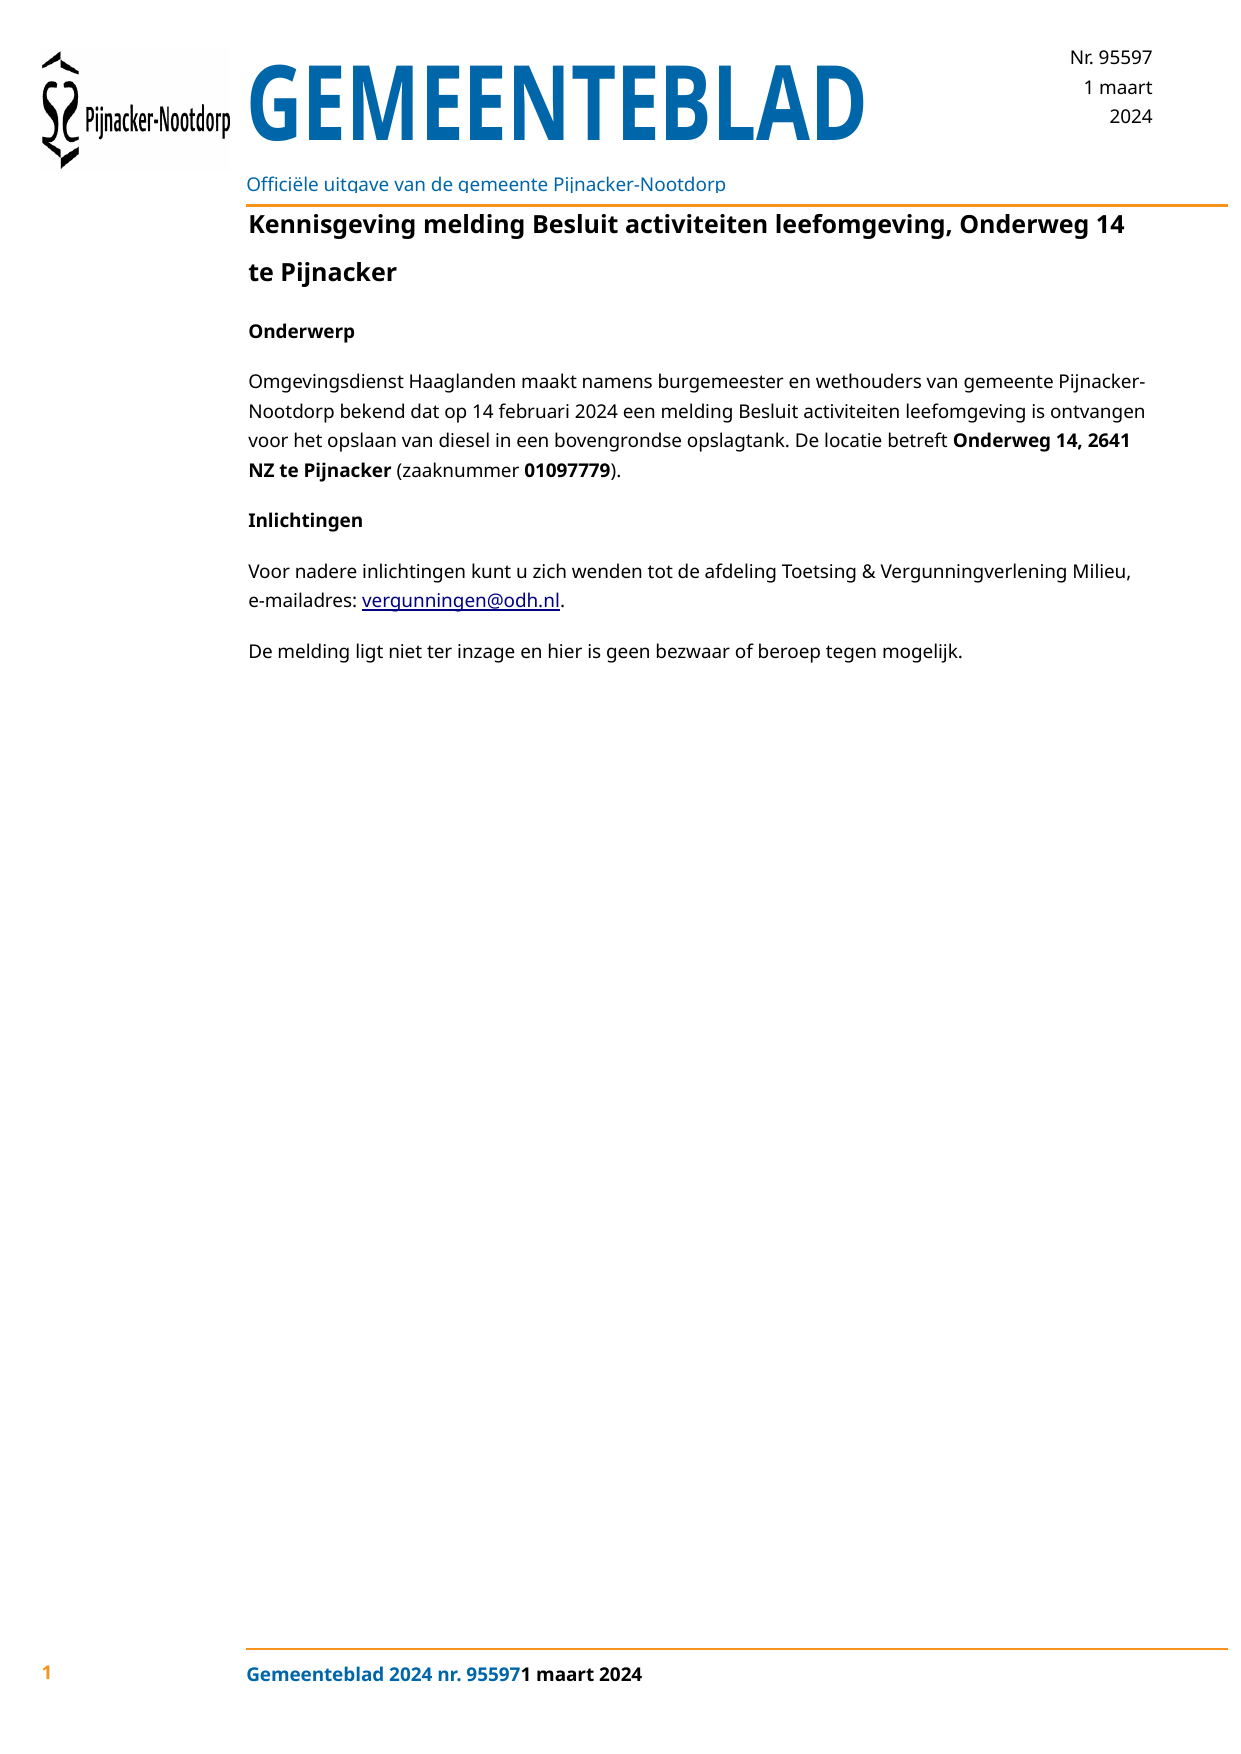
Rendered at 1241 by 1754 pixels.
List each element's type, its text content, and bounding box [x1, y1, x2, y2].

picture [41, 47, 231, 172]
text Omgevingsdienst Haaglanden maakt namens burgemeester en wethouders van gemeente Pijnacker-Nootdorp bekend dat op 14 februari 2024 een melding Besluit activiteiten leefomgeving is ontvangen voor het opslaan van diesel in een bovengrondse opslagtank. De locatie betreft Onderweg 14, 2641 NZ te Pijnacker (zaaknummer 01097779). [248, 368, 1152, 483]
text Voor nadere inlichtingen kunt u zich wenden tot de afdeling Toetsing & Vergunningverlening Milieu, e-mailadres: vergunningen@odh.nl. [248, 558, 1152, 613]
text Kennisgeving melding Besluit activiteiten leefomgeving, Onderweg 14 te Pijnacker [248, 207, 1152, 288]
text Inlichtingen [248, 507, 1152, 533]
text De melding ligt niet ter inzage en hier is geen bezwaar of beroep tegen mogelijk. [248, 638, 1152, 664]
text Onderwerp [248, 318, 1152, 344]
